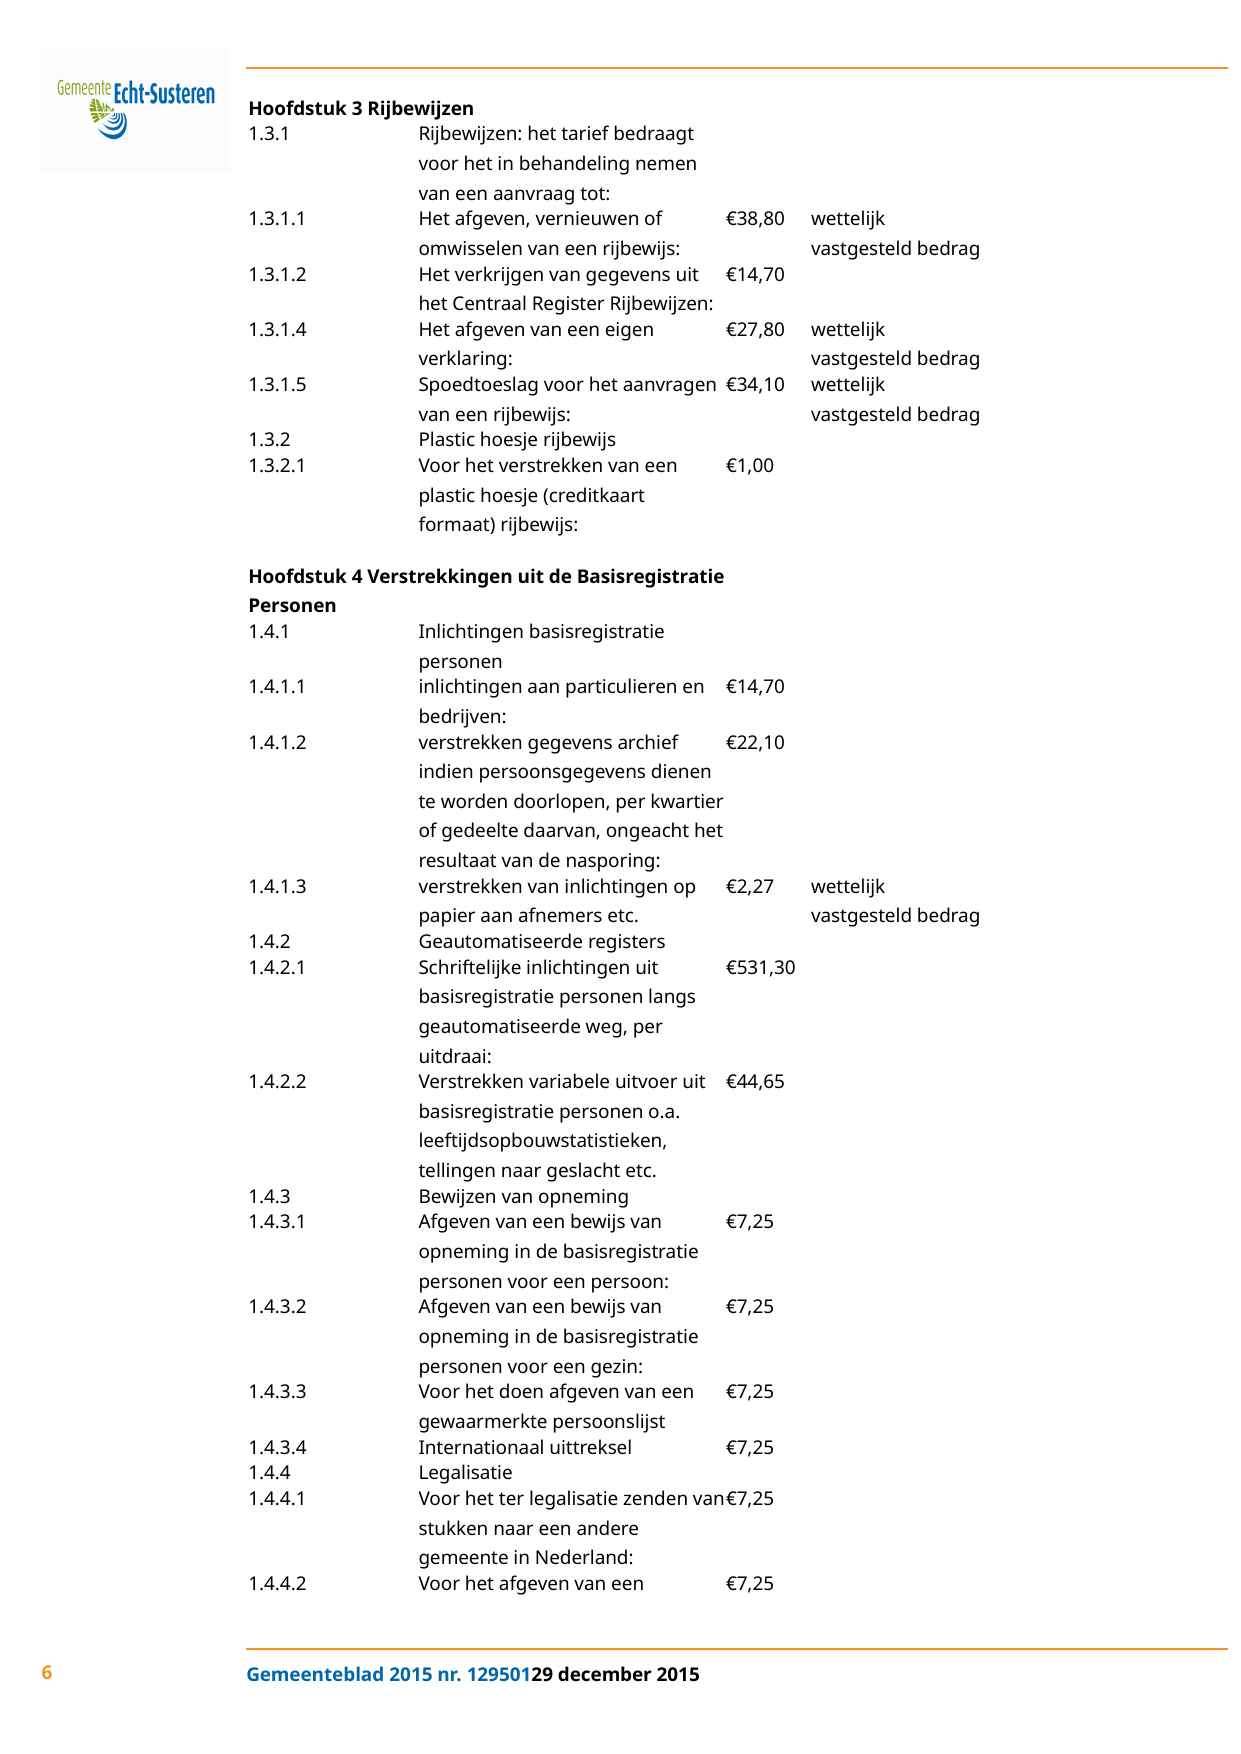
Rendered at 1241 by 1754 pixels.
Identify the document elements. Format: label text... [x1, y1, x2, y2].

table_cell Internationaal uittreksel [418, 1434, 726, 1459]
table_cell €7,25 [726, 1570, 811, 1596]
table_cell [811, 729, 981, 873]
table_cell Het afgeven van een eigen verklaring: [418, 316, 726, 371]
table_cell [811, 427, 981, 452]
table_cell €2,27 [726, 873, 811, 928]
table_cell Geautomatiseerde registers [418, 928, 726, 954]
table_cell €22,10 [726, 729, 811, 873]
table_cell 1.3.1.1 [248, 205, 418, 261]
table_cell 1.4.3.4 [248, 1434, 418, 1459]
table_cell Schriftelijke inlichtingen uit basisregistratie personen langs geautomatiseerde weg, per uitdraai: [418, 954, 726, 1068]
table_cell wettelijk vastgesteld bedrag [811, 371, 981, 427]
table_cell 1.4.4.1 [248, 1485, 418, 1570]
table_cell verstrekken van inlichtingen op papier aan afnemers etc. [418, 873, 726, 928]
table_cell 1.4.3 [248, 1183, 418, 1209]
table_cell 1.4.4 [248, 1460, 418, 1485]
table_cell 1.3.1.4 [248, 316, 418, 371]
table_cell [811, 1209, 981, 1294]
table_cell [811, 1294, 981, 1378]
table_cell 1.3.1.2 [248, 261, 418, 316]
table_cell 1.4.1.1 [248, 674, 418, 729]
table_cell [811, 261, 981, 316]
table_cell [726, 618, 811, 674]
table_cell Bewijzen van opneming [418, 1183, 726, 1209]
table_cell inlichtingen aan particulieren en bedrijven: [418, 674, 726, 729]
table_cell Voor het ter legalisatie zenden van stukken naar een andere gemeente in Nederland: [418, 1485, 726, 1570]
table_cell [811, 1069, 981, 1183]
table_cell [726, 95, 811, 121]
table_cell €7,25 [726, 1209, 811, 1294]
table_cell [811, 563, 981, 618]
table_cell €44,65 [726, 1069, 811, 1183]
table_cell Spoedtoeslag voor het aanvragen van een rijbewijs: [418, 371, 726, 427]
table_cell verstrekken gegevens archief indien persoonsgegevens dienen te worden doorlopen, per kwartier of gedeelte daarvan, ongeacht het resultaat van de nasporing: [418, 729, 726, 873]
table_cell [418, 537, 726, 563]
table_cell 1.4.1.3 [248, 873, 418, 928]
table_cell Voor het afgeven van een [418, 1570, 726, 1596]
table_cell [811, 1434, 981, 1459]
table_cell 1.3.1 [248, 121, 418, 205]
table_cell [726, 1183, 811, 1209]
table_cell [811, 121, 981, 205]
table_cell Voor het doen afgeven van een gewaarmerkte persoonslijst [418, 1379, 726, 1434]
table_cell Inlichtingen basisregistratie personen [418, 618, 726, 674]
table_cell €7,25 [726, 1485, 811, 1570]
table_cell €7,25 [726, 1434, 811, 1459]
table_cell 1.3.2 [248, 427, 418, 452]
table_cell 1.4.2.2 [248, 1069, 418, 1183]
table_cell [726, 928, 811, 954]
table_cell Plastic hoesje rijbewijs [418, 427, 726, 452]
table_cell [811, 537, 981, 563]
table_cell [811, 674, 981, 729]
table_cell [811, 1379, 981, 1434]
table_cell 1.4.3.2 [248, 1294, 418, 1378]
table_cell [811, 95, 981, 121]
table_cell €14,70 [726, 674, 811, 729]
table_cell 1.4.1.2 [248, 729, 418, 873]
table_cell Het verkrijgen van gegevens uit het Centraal Register Rijbewijzen: [418, 261, 726, 316]
table_cell €38,80 [726, 205, 811, 261]
picture [41, 47, 231, 172]
table_cell [811, 928, 981, 954]
table_cell Hoofdstuk 4 Verstrekkingen uit de Basisregistratie Personen [248, 563, 726, 618]
table_cell 1.4.3.1 [248, 1209, 418, 1294]
table_cell [248, 537, 418, 563]
table_cell wettelijk vastgesteld bedrag [811, 873, 981, 928]
table_cell [811, 1485, 981, 1570]
table_cell 1.4.1 [248, 618, 418, 674]
table_cell [726, 121, 811, 205]
table_cell Legalisatie [418, 1460, 726, 1485]
table_cell [811, 1183, 981, 1209]
table_cell Afgeven van een bewijs van opneming in de basisregistratie personen voor een persoon: [418, 1209, 726, 1294]
table_cell €1,00 [726, 453, 811, 537]
table_cell Het afgeven, vernieuwen of omwisselen van een rijbewijs: [418, 205, 726, 261]
table_cell €531,30 [726, 954, 811, 1068]
table_cell [811, 618, 981, 674]
table_cell wettelijk vastgesteld bedrag [811, 316, 981, 371]
table_cell [726, 563, 811, 618]
table_cell [811, 954, 981, 1068]
table_cell €7,25 [726, 1379, 811, 1434]
table_cell Hoofdstuk 3 Rijbewijzen [248, 95, 726, 121]
table_cell 1.4.4.2 [248, 1570, 418, 1596]
table_cell 1.3.2.1 [248, 453, 418, 537]
table_cell 1.4.3.3 [248, 1379, 418, 1434]
table_cell wettelijk vastgesteld bedrag [811, 205, 981, 261]
table_cell [811, 453, 981, 537]
table_cell €14,70 [726, 261, 811, 316]
table_cell Voor het verstrekken van een plastic hoesje (creditkaart formaat) rijbewijs: [418, 453, 726, 537]
table_cell [811, 1570, 981, 1596]
table_cell Verstrekken variabele uitvoer uit basisregistratie personen o.a. leeftijdsopbouwstatistieken, tellingen naar geslacht etc. [418, 1069, 726, 1183]
table_cell €7,25 [726, 1294, 811, 1378]
table_cell [811, 1460, 981, 1485]
table_cell Rijbewijzen: het tarief bedraagt voor het in behandeling nemen van een aanvraag tot: [418, 121, 726, 205]
table_cell 1.3.1.5 [248, 371, 418, 427]
table_cell [726, 537, 811, 563]
table_cell [726, 427, 811, 452]
table_cell Afgeven van een bewijs van opneming in de basisregistratie personen voor een gezin: [418, 1294, 726, 1378]
table_cell €27,80 [726, 316, 811, 371]
table_cell [726, 1460, 811, 1485]
table_cell 1.4.2.1 [248, 954, 418, 1068]
table_cell €34,10 [726, 371, 811, 427]
table_cell 1.4.2 [248, 928, 418, 954]
